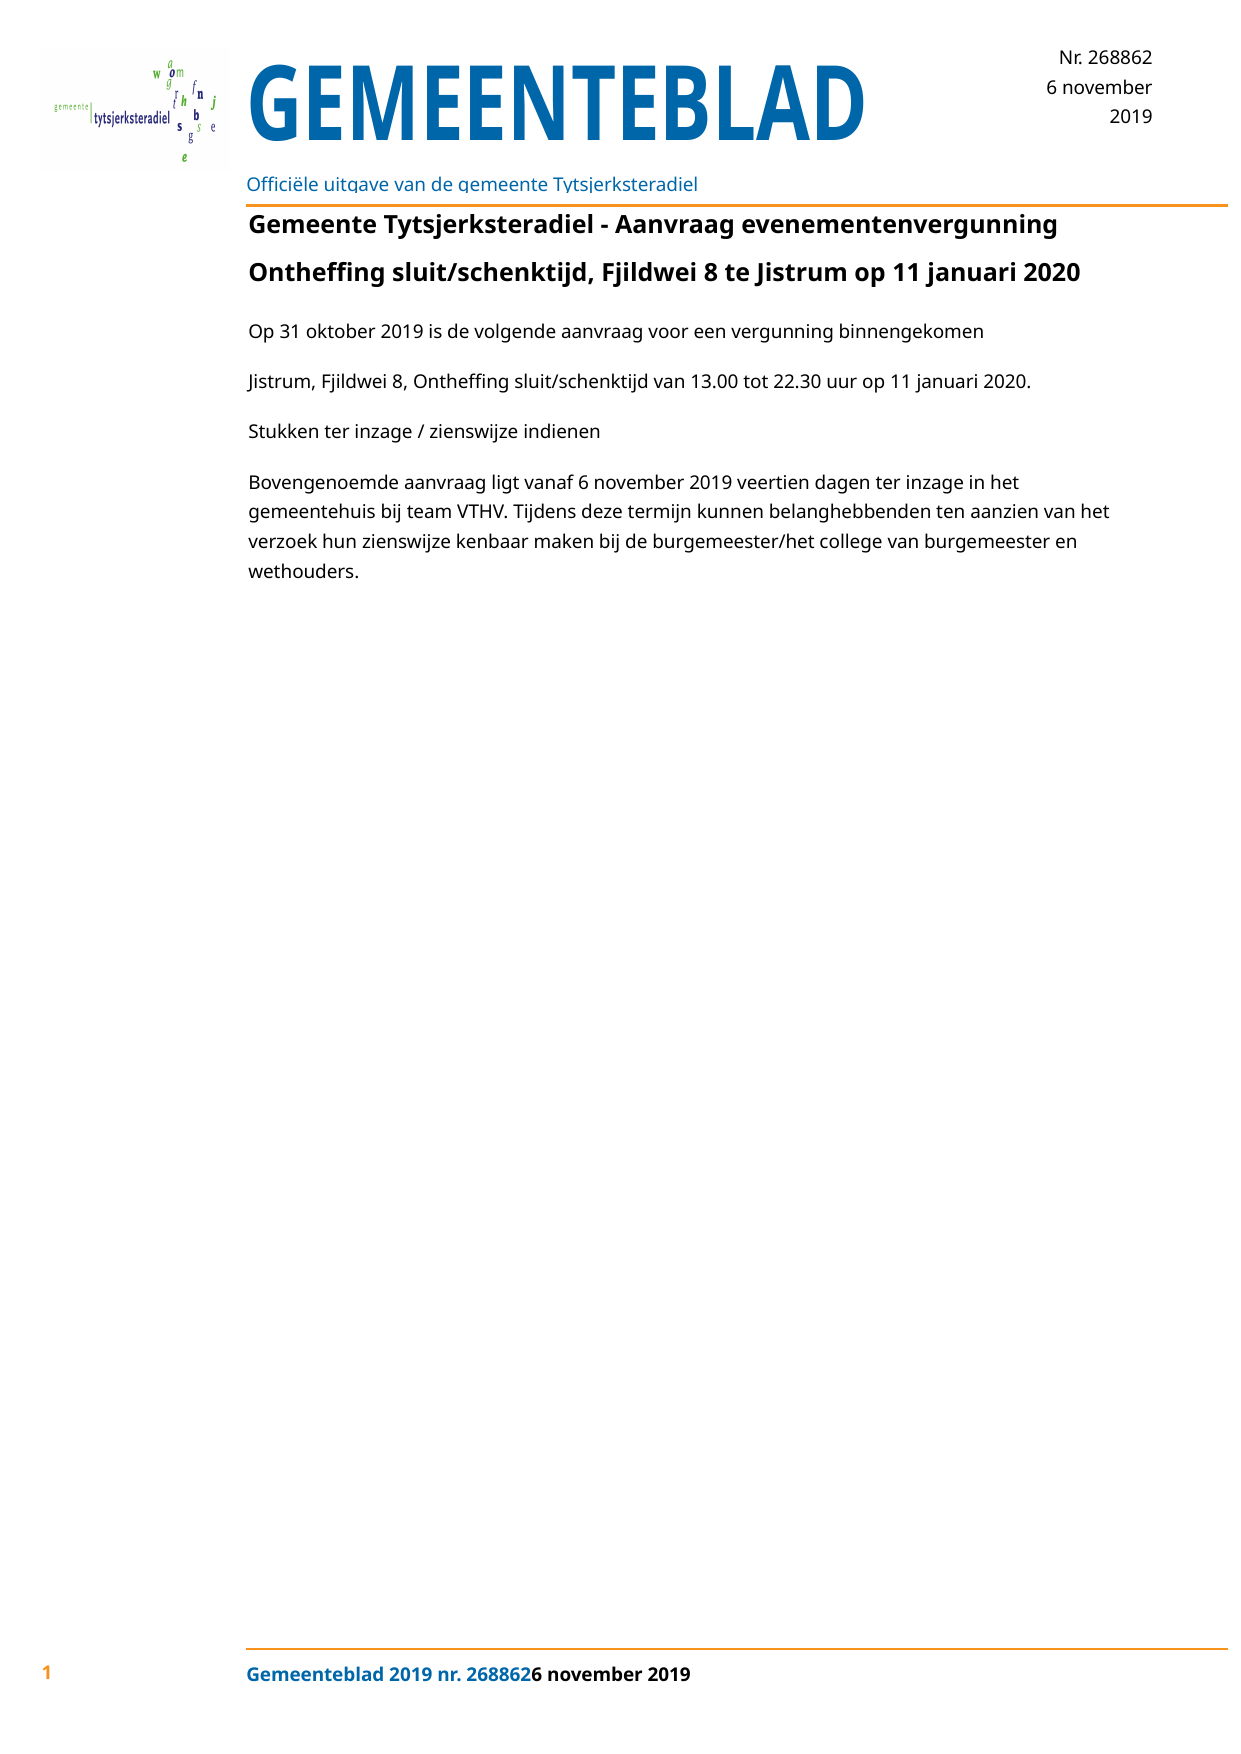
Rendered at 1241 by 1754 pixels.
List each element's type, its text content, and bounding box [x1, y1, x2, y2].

text Stukken ter inzage / zienswijze indienen [248, 419, 1152, 444]
text Bovengenoemde aanvraag ligt vanaf 6 november 2019 veertien dagen ter inzage in het gemeentehuis bij team VTHV. Tijdens deze termijn kunnen belanghebbenden ten aanzien van het verzoek hun zienswijze kenbaar maken bij de burgemeester/het college van burgemeester en wethouders. [248, 469, 1152, 584]
text Gemeente Tytsjerksteradiel - Aanvraag evenementenvergunning Ontheffing sluit/schenktijd, Fjildwei 8 te Jistrum op 11 januari 2020 [248, 207, 1152, 288]
text Jistrum, Fjildwei 8, Ontheffing sluit/schenktijd van 13.00 tot 22.30 uur op 11 januari 2020. [248, 368, 1152, 394]
text Op 31 oktober 2019 is de volgende aanvraag voor een vergunning binnengekomen [248, 318, 1152, 344]
picture [41, 47, 231, 172]
